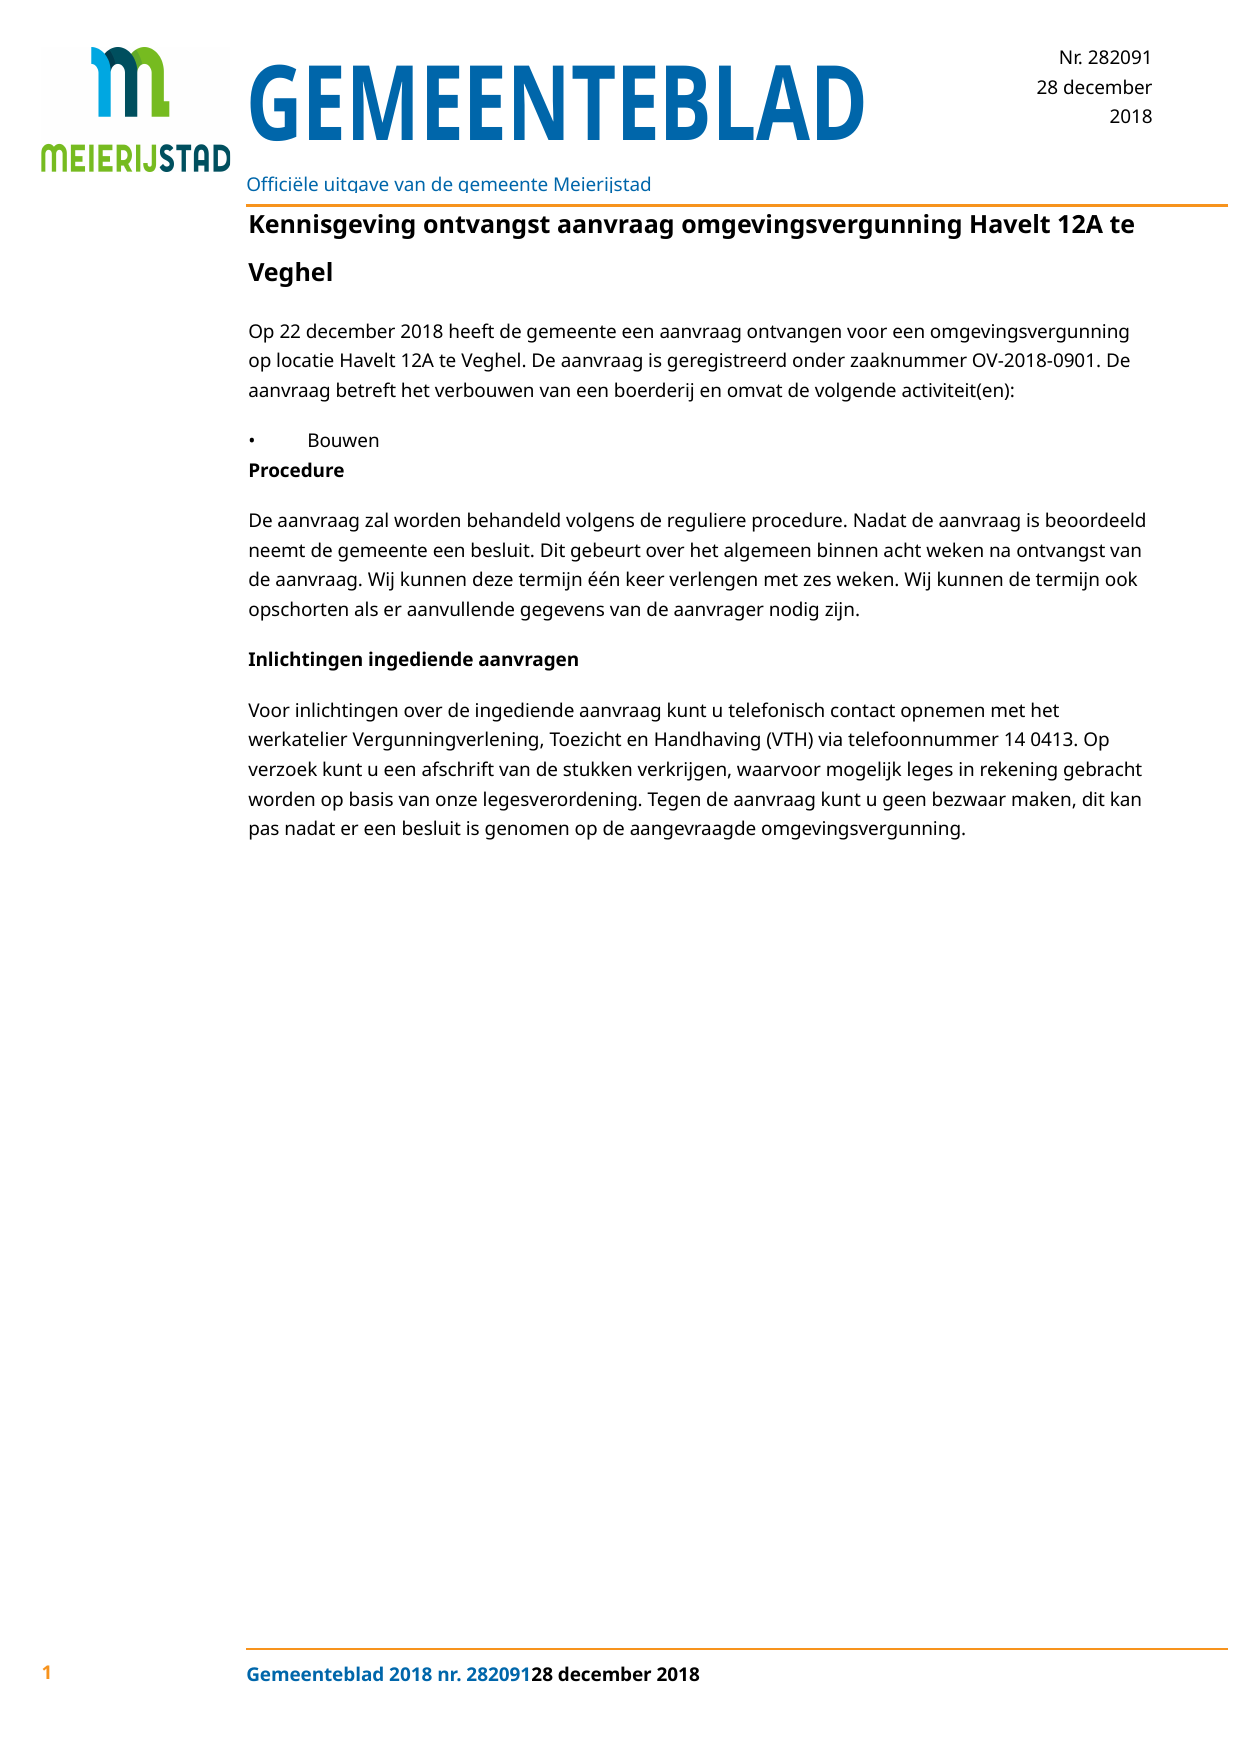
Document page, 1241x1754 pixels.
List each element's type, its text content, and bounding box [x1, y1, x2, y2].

text Voor inlichtingen over de ingediende aanvraag kunt u telefonisch contact opnemen met het werkatelier Vergunningverlening, Toezicht en Handhaving (VTH) via telefoonnummer 14 0413. Op verzoek kunt u een afschrift van de stukken verkrijgen, waarvoor mogelijk leges in rekening gebracht worden op basis van onze legesverordening. Tegen de aanvraag kunt u geen bezwaar maken, dit kan pas nadat er een besluit is genomen op de aangevraagde omgevingsvergunning. [248, 697, 1152, 841]
text De aanvraag zal worden behandeld volgens de reguliere procedure. Nadat de aanvraag is beoordeeld neemt de gemeente een besluit. Dit gebeurt over het algemeen binnen acht weken na ontvangst van de aanvraag. Wij kunnen deze termijn één keer verlengen met zes weken. Wij kunnen de termijn ook opschorten als er aanvullende gegevens van de aanvrager nodig zijn. [248, 507, 1152, 622]
text Op 22 december 2018 heeft de gemeente een aanvraag ontvangen voor een omgevingsvergunning op locatie Havelt 12A te Veghel. De aanvraag is geregistreerd onder zaaknummer OV-2018-0901. De aanvraag betreft het verbouwen van een boerderij en omvat de volgende activiteit(en): [248, 318, 1152, 403]
picture [41, 47, 231, 172]
list Bouwen [248, 427, 1152, 453]
text Procedure [248, 457, 1152, 483]
text Inlichtingen ingediende aanvragen [248, 647, 1152, 672]
text Kennisgeving ontvangst aanvraag omgevingsvergunning Havelt 12A te Veghel [248, 207, 1152, 288]
